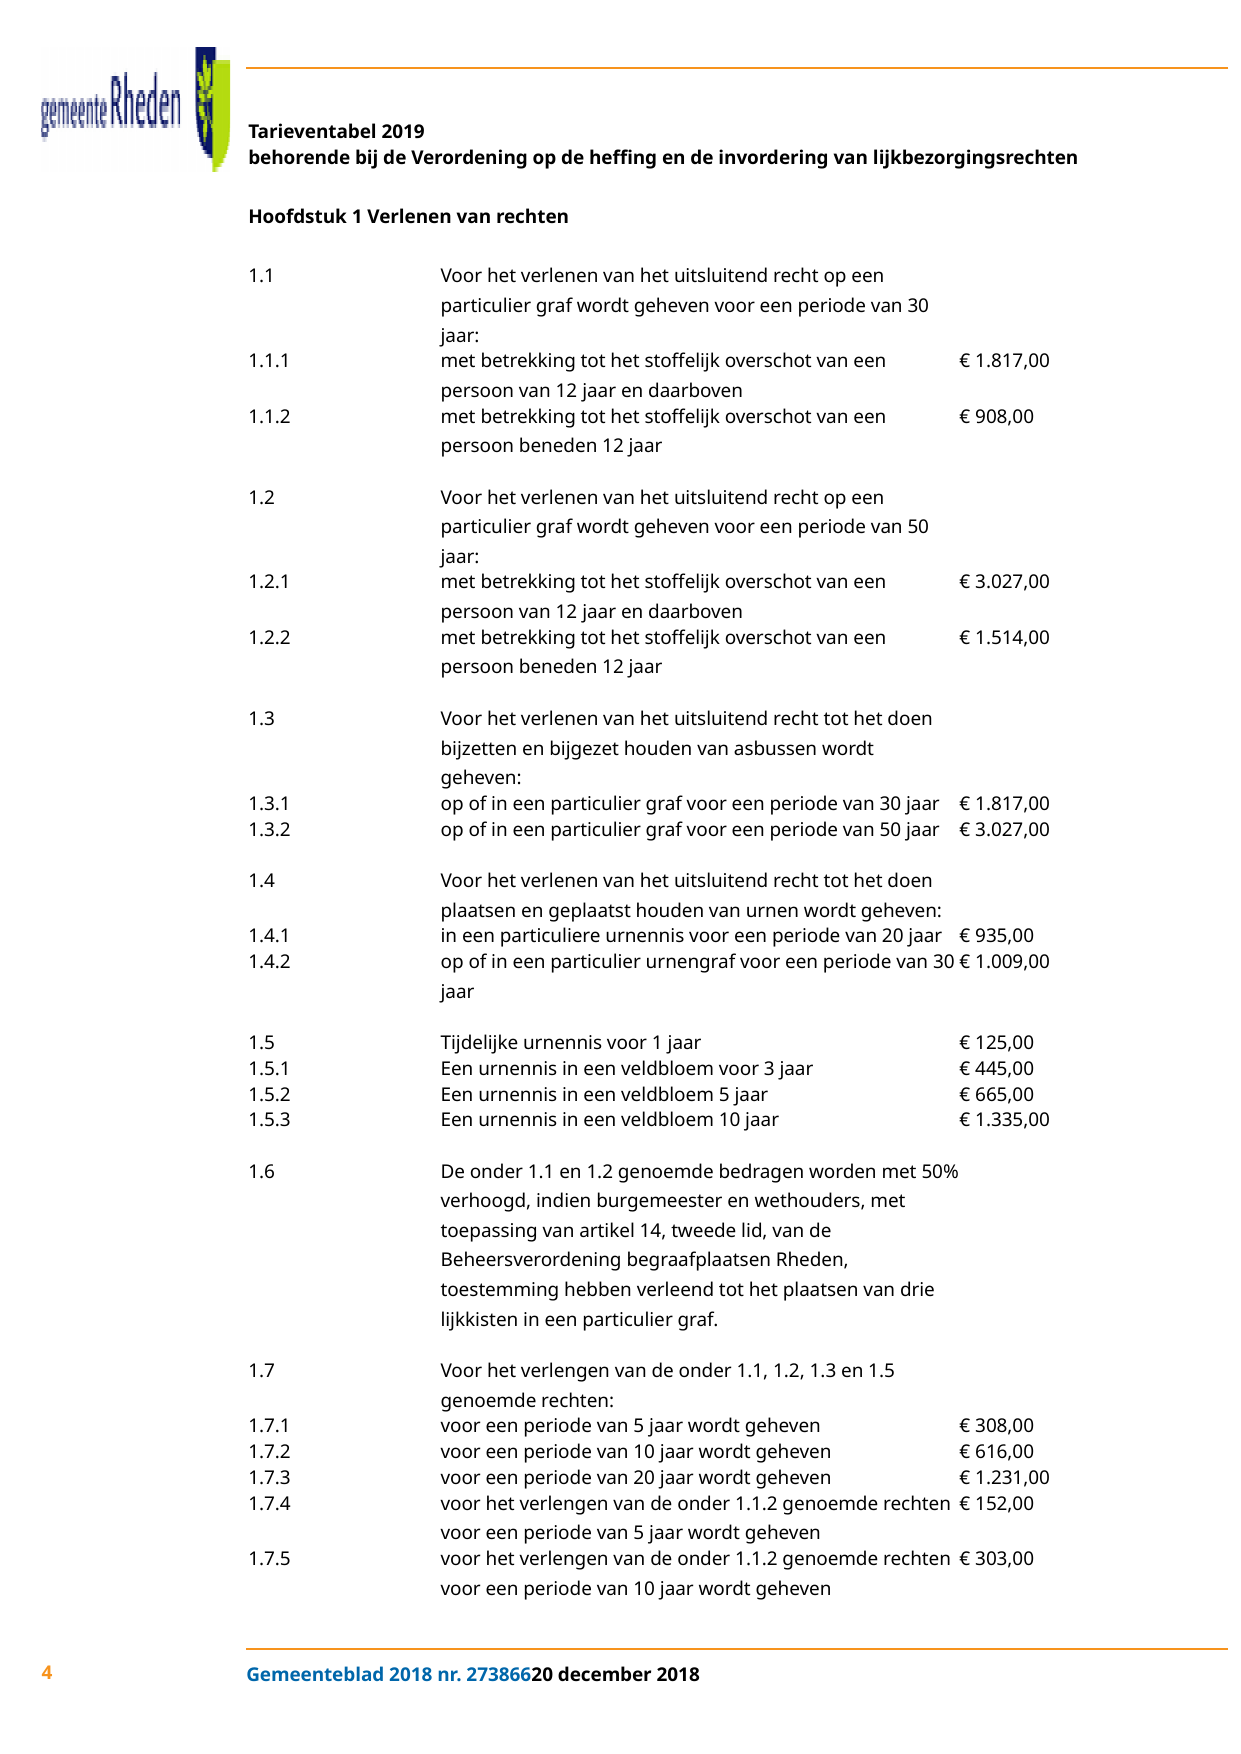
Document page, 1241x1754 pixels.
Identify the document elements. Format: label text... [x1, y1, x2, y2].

table_cell 1.4 [248, 867, 440, 922]
table_cell [440, 679, 959, 705]
table_cell [959, 458, 1152, 484]
table_cell [440, 458, 959, 484]
table_cell [959, 1132, 1152, 1158]
table_cell [248, 679, 440, 705]
table_cell 1.4.1 [248, 923, 440, 948]
table_cell op of in een particulier urnengraf voor een periode van 30 jaar [440, 948, 959, 1003]
table_cell Voor het verlenen van het uitsluitend recht tot het doen bijzetten en bijgezet houden van asbussen wordt geheven: [440, 705, 959, 790]
table_cell 1.1.1 [248, 348, 440, 403]
table_cell in een particuliere urnennis voor een periode van 20 jaar [440, 923, 959, 948]
table_cell € 152,00 [959, 1490, 1152, 1545]
table_cell [959, 679, 1152, 705]
table_cell 1.5 [248, 1029, 440, 1055]
table_cell 1.4.2 [248, 948, 440, 1003]
table_cell Een urnennis in een veldbloem 10 jaar [440, 1106, 959, 1132]
table_header 1.1 [248, 263, 440, 347]
table_cell € 908,00 [959, 403, 1152, 458]
table_cell Een urnennis in een veldbloem 5 jaar [440, 1081, 959, 1106]
table_cell Voor het verlenen van het uitsluitend recht op een particulier graf wordt geheven voor een periode van 50 jaar: [440, 484, 959, 569]
table_cell met betrekking tot het stoffelijk overschot van een persoon beneden 12 jaar [440, 403, 959, 458]
table_cell Tijdelijke urnennis voor 1 jaar [440, 1029, 959, 1055]
table_cell 1.7.4 [248, 1490, 440, 1545]
table_cell [959, 705, 1152, 790]
table_cell € 1.514,00 [959, 624, 1152, 679]
table_cell [959, 1158, 1152, 1332]
table_cell [248, 458, 440, 484]
text Tarieventabel 2019 [248, 116, 1152, 144]
table_header Voor het verlenen van het uitsluitend recht op een particulier graf wordt geheven voor een periode van 30 jaar: [440, 263, 959, 347]
table_cell 1.3 [248, 705, 440, 790]
table_cell € 303,00 [959, 1545, 1152, 1600]
table_cell met betrekking tot het stoffelijk overschot van een persoon van 12 jaar en daarboven [440, 348, 959, 403]
table_cell [959, 1004, 1152, 1029]
table_cell [248, 1132, 440, 1158]
table_cell 1.5.3 [248, 1106, 440, 1132]
table_cell [248, 1332, 440, 1357]
table_cell € 308,00 [959, 1413, 1152, 1438]
table_cell 1.2.2 [248, 624, 440, 679]
table_cell € 1.817,00 [959, 790, 1152, 816]
table_cell € 935,00 [959, 923, 1152, 948]
table_cell 1.2.1 [248, 569, 440, 624]
table_cell voor een periode van 5 jaar wordt geheven [440, 1413, 959, 1438]
table_cell Een urnennis in een veldbloem voor 3 jaar [440, 1055, 959, 1081]
table_cell [959, 484, 1152, 569]
table_cell [440, 1004, 959, 1029]
table_cell € 125,00 [959, 1029, 1152, 1055]
table_cell voor een periode van 20 jaar wordt geheven [440, 1464, 959, 1490]
table_cell [248, 841, 440, 867]
table_cell [959, 1332, 1152, 1357]
table_cell op of in een particulier graf voor een periode van 30 jaar [440, 790, 959, 816]
table_cell [248, 1004, 440, 1029]
table_header [959, 263, 1152, 347]
table_cell € 3.027,00 [959, 816, 1152, 841]
table_cell [959, 841, 1152, 867]
table_cell op of in een particulier graf voor een periode van 50 jaar [440, 816, 959, 841]
table_cell 1.7 [248, 1357, 440, 1413]
text behorende bij de Verordening op de heffing en de invordering van lijkbezorgingsrechten [248, 144, 1152, 170]
table_cell voor het verlengen van de onder 1.1.2 genoemde rechten voor een periode van 5 jaar wordt geheven [440, 1490, 959, 1545]
table_cell 1.5.2 [248, 1081, 440, 1106]
table_cell [440, 841, 959, 867]
table_cell 1.5.1 [248, 1055, 440, 1081]
table_cell € 1.817,00 [959, 348, 1152, 403]
table_cell 1.7.1 [248, 1413, 440, 1438]
table_cell [440, 1332, 959, 1357]
table_cell met betrekking tot het stoffelijk overschot van een persoon beneden 12 jaar [440, 624, 959, 679]
table_cell € 665,00 [959, 1081, 1152, 1106]
table_cell 1.7.5 [248, 1545, 440, 1600]
table_cell [440, 1132, 959, 1158]
table_cell € 3.027,00 [959, 569, 1152, 624]
table_cell € 1.009,00 [959, 948, 1152, 1003]
table_cell De onder 1.1 en 1.2 genoemde bedragen worden met 50% verhoogd, indien burgemeester en wethouders, met toepassing van artikel 14, tweede lid, van de Beheersverordening begraafplaatsen Rheden, toestemming hebben verleend tot het plaatsen van drie lijkkisten in een particulier graf. [440, 1158, 959, 1332]
table_cell 1.3.2 [248, 816, 440, 841]
table_cell 1.2 [248, 484, 440, 569]
table_cell voor het verlengen van de onder 1.1.2 genoemde rechten voor een periode van 10 jaar wordt geheven [440, 1545, 959, 1600]
table_cell 1.1.2 [248, 403, 440, 458]
table_cell [959, 867, 1152, 922]
text Hoofdstuk 1 Verlenen van rechten [248, 203, 1152, 229]
table_cell 1.6 [248, 1158, 440, 1332]
table_cell € 1.231,00 [959, 1464, 1152, 1490]
table_cell voor een periode van 10 jaar wordt geheven [440, 1438, 959, 1464]
table_cell Voor het verlengen van de onder 1.1, 1.2, 1.3 en 1.5 genoemde rechten: [440, 1357, 959, 1413]
table_cell [959, 1357, 1152, 1413]
picture [41, 47, 231, 172]
table_cell € 1.335,00 [959, 1106, 1152, 1132]
table_cell 1.3.1 [248, 790, 440, 816]
table_cell € 445,00 [959, 1055, 1152, 1081]
table_cell 1.7.3 [248, 1464, 440, 1490]
table_cell 1.7.2 [248, 1438, 440, 1464]
table_cell Voor het verlenen van het uitsluitend recht tot het doen plaatsen en geplaatst houden van urnen wordt geheven: [440, 867, 959, 922]
table_cell met betrekking tot het stoffelijk overschot van een persoon van 12 jaar en daarboven [440, 569, 959, 624]
table_cell € 616,00 [959, 1438, 1152, 1464]
